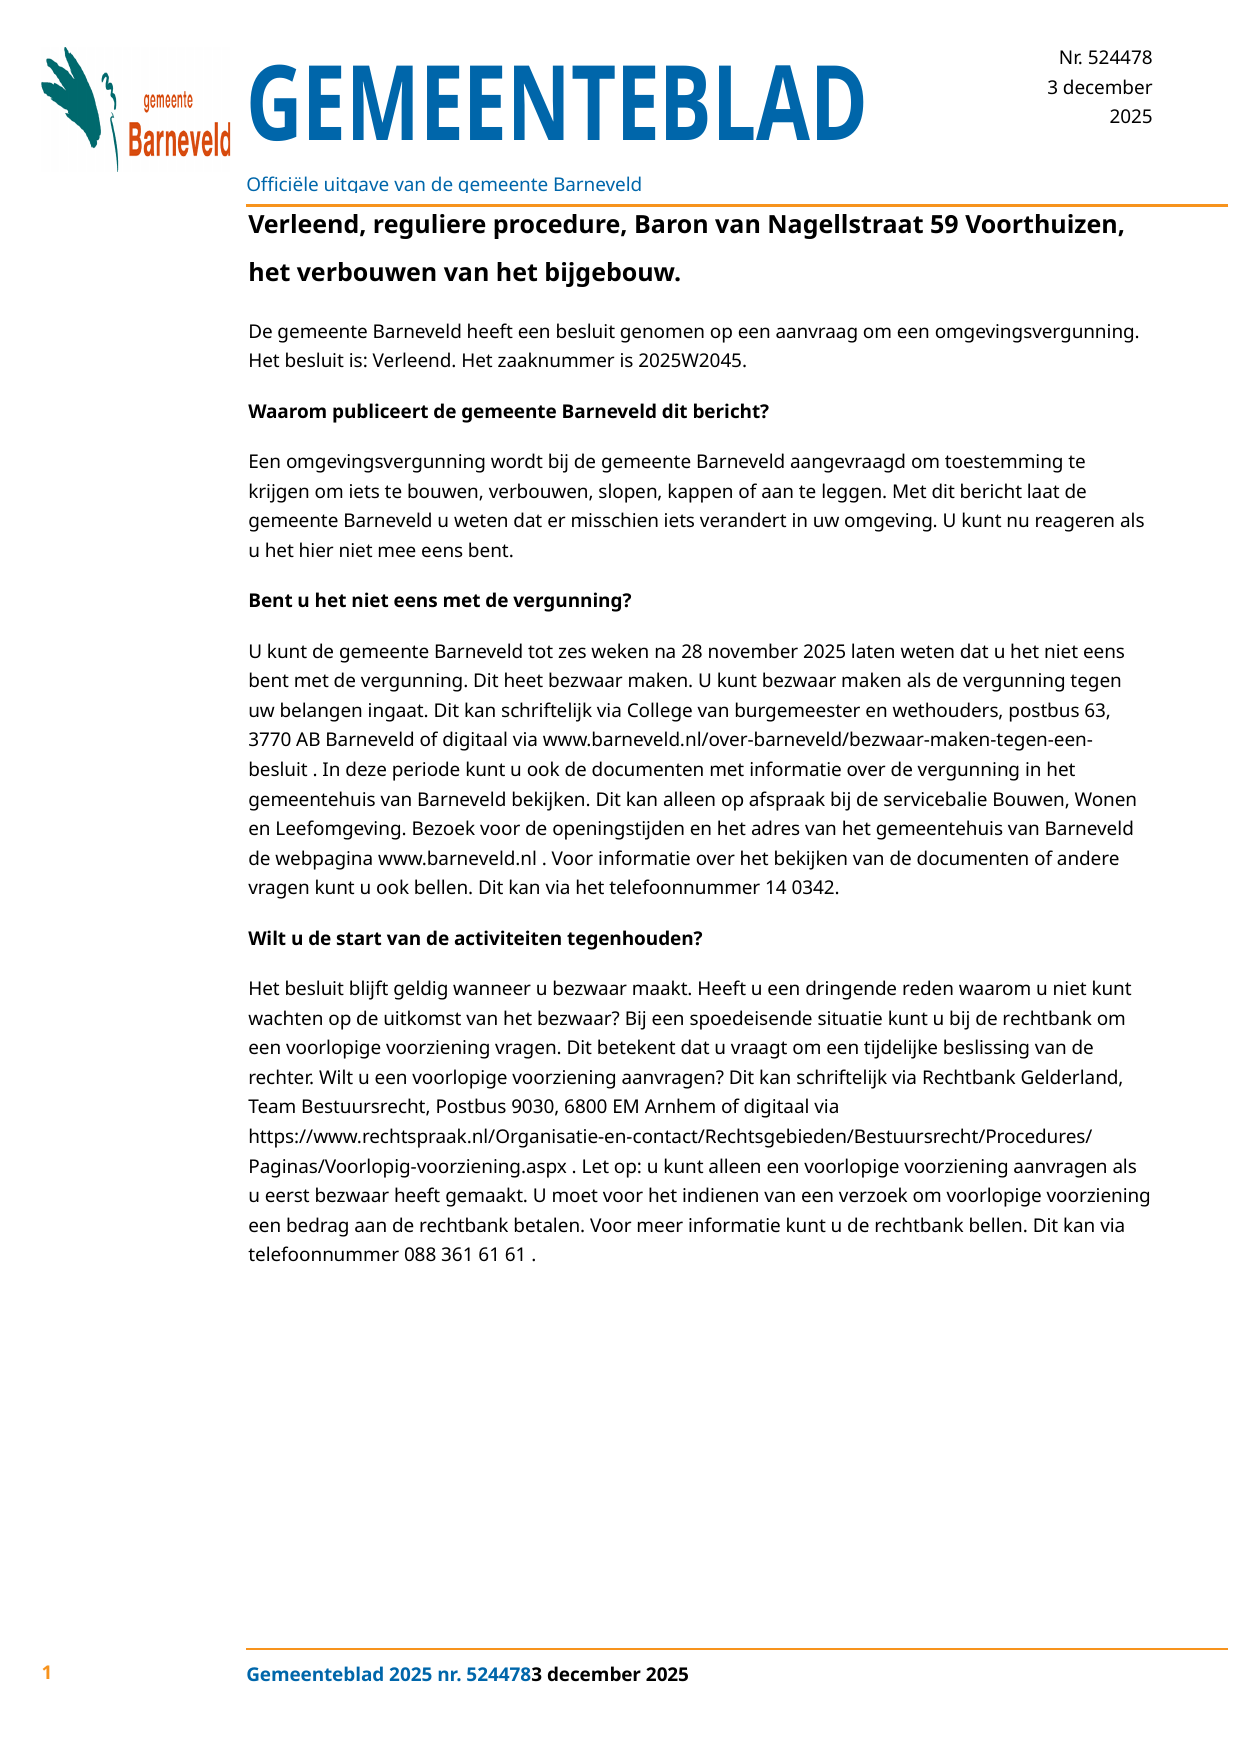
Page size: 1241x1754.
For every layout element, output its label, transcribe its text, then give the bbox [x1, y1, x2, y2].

text Verleend, reguliere procedure, Baron van Nagellstraat 59 Voorthuizen, het verbouwen van het bijgebouw. [248, 207, 1152, 288]
text De gemeente Barneveld heeft een besluit genomen op een aanvraag om een omgevingsvergunning. Het besluit is: Verleend. Het zaaknummer is 2025W2045. [248, 318, 1152, 373]
text Waarom publiceert de gemeente Barneveld dit bericht? [248, 398, 1152, 424]
text Wilt u de start van de activiteiten tegenhouden? [248, 925, 1152, 951]
text Het besluit blijft geldig wanneer u bezwaar maakt. Heeft u een dringende reden waarom u niet kunt wachten op de uitkomst van het bezwaar? Bij een spoedeisende situatie kunt u bij de rechtbank om een voorlopige voorziening vragen. Dit betekent dat u vraagt om een tijdelijke beslissing van de rechter. Wilt u een voorlopige voorziening aanvragen? Dit kan schriftelijk via Rechtbank Gelderland, Team Bestuursrecht, Postbus 9030, 6800 EM Arnhem of digitaal via https://www.rechtspraak.nl/Organisatie-en-contact/Rechtsgebieden/Bestuursrecht/Procedures/Paginas/Voorlopig-voorziening.aspx . Let op: u kunt alleen een voorlopige voorziening aanvragen als u eerst bezwaar heeft gemaakt. U moet voor het indienen van een verzoek om voorlopige voorziening een bedrag aan de rechtbank betalen. Voor meer informatie kunt u de rechtbank bellen. Dit kan via telefoonnummer 088 361 61 61 . [248, 975, 1152, 1267]
text Een omgevingsvergunning wordt bij de gemeente Barneveld aangevraagd om toestemming te krijgen om iets te bouwen, verbouwen, slopen, kappen of aan te leggen. Met dit bericht laat de gemeente Barneveld u weten dat er misschien iets verandert in uw omgeving. U kunt nu reageren als u het hier niet mee eens bent. [248, 448, 1152, 563]
text Bent u het niet eens met de vergunning? [248, 587, 1152, 613]
picture [41, 47, 231, 172]
text U kunt de gemeente Barneveld tot zes weken na 28 november 2025 laten weten dat u het niet eens bent met de vergunning. Dit heet bezwaar maken. U kunt bezwaar maken als de vergunning tegen uw belangen ingaat. Dit kan schriftelijk via College van burgemeester en wethouders, postbus 63, 3770 AB Barneveld of digitaal via www.barneveld.nl/over-barneveld/bezwaar-maken-tegen-een-besluit . In deze periode kunt u ook de documenten met informatie over de vergunning in het gemeentehuis van Barneveld bekijken. Dit kan alleen op afspraak bij de servicebalie Bouwen, Wonen en Leefomgeving. Bezoek voor de openingstijden en het adres van het gemeentehuis van Barneveld de webpagina www.barneveld.nl . Voor informatie over het bekijken van de documenten of andere vragen kunt u ook bellen. Dit kan via het telefoonnummer 14 0342. [248, 638, 1152, 900]
